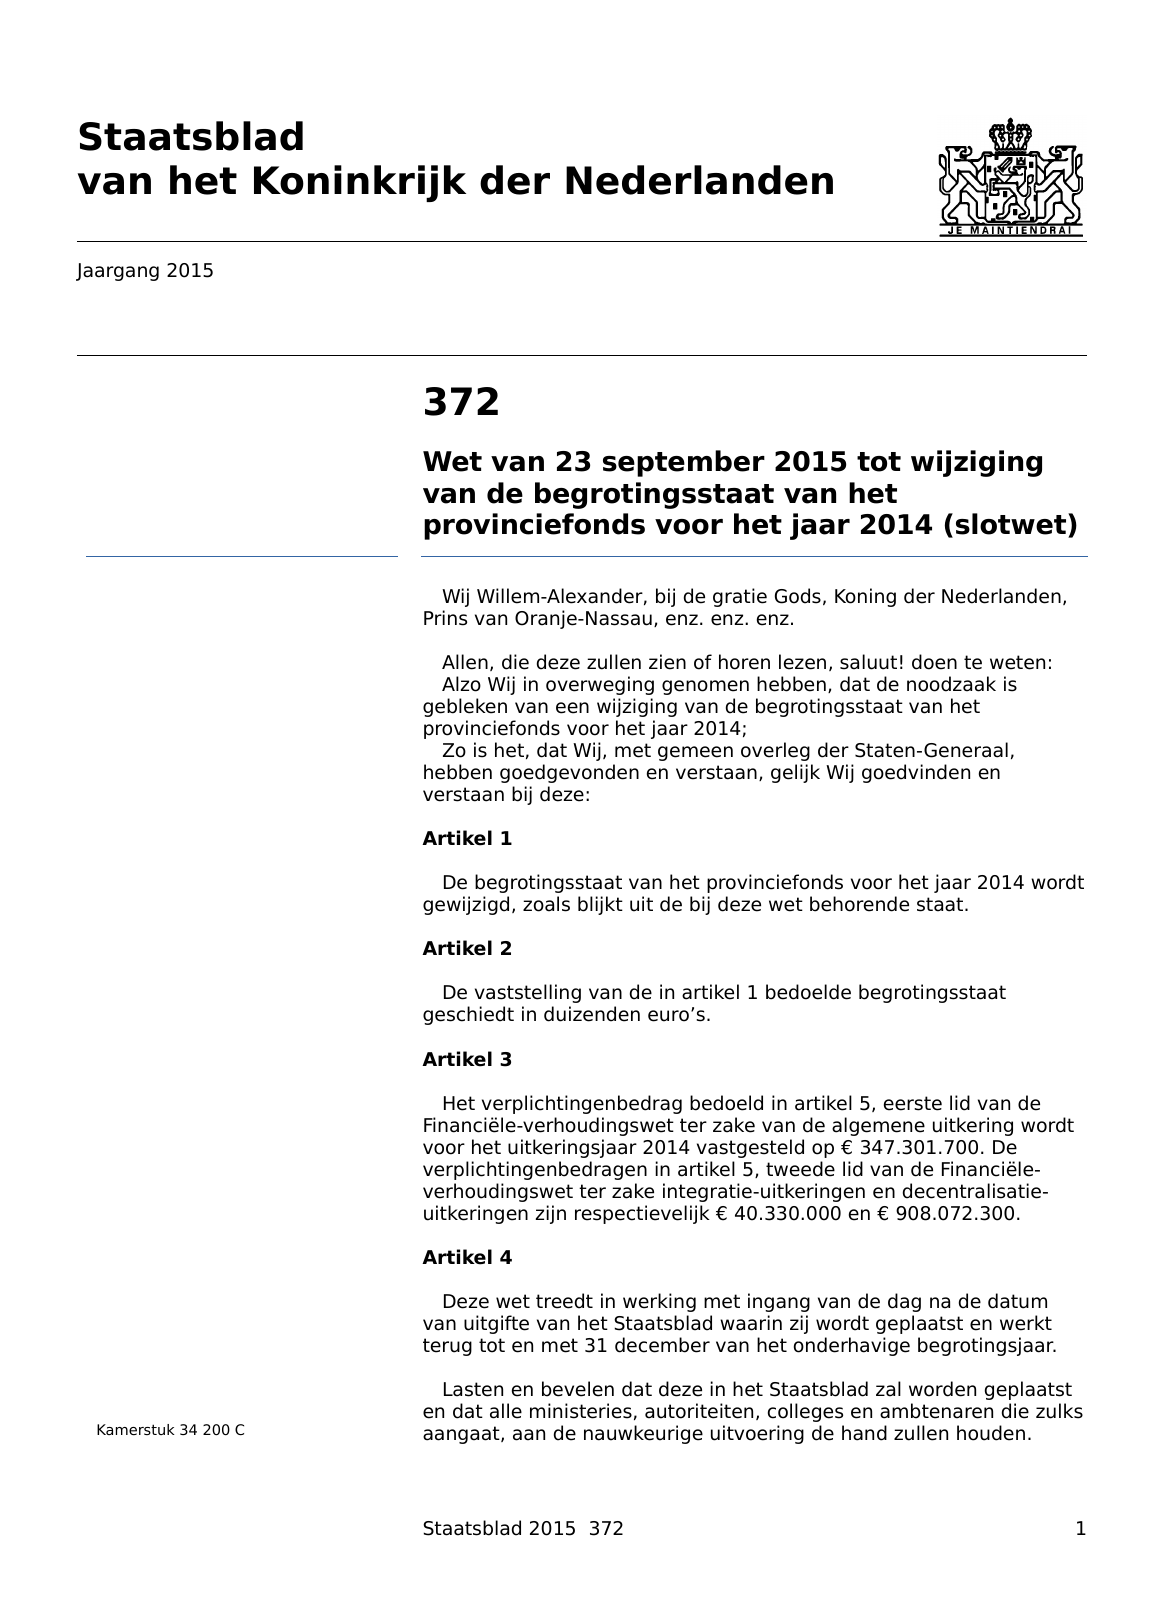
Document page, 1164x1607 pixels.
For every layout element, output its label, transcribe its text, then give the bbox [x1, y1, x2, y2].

table_cell Jaargang 2015 [77, 242, 1087, 355]
text Deze wet treedt in werking met ingang van de dag na de datum van uitgifte van het Staatsblad waarin zij wordt geplaatst en werkt terug tot en met 31 december van het onderhavige begrotingsjaar. [422, 1291, 1087, 1357]
text Kamerstuk 34 200 C [77, 1422, 396, 1439]
subtitle Artikel 4 [422, 1247, 1087, 1269]
text De vaststelling van de in artikel 1 bedoelde begrotingsstaat geschiedt in duizenden euro’s. [422, 982, 1087, 1026]
table_header Staatsblad van het Koninkrijk der Nederlanden [77, 100, 886, 241]
subtitle Artikel 1 [422, 828, 1087, 850]
text Allen, die deze zullen zien of horen lezen, saluut! doen te weten: [422, 652, 1087, 674]
text Alzo Wij in overweging genomen hebben, dat de noodzaak is gebleken van een wijziging van de begrotingsstaat van het provinciefonds voor het jaar 2014; [422, 674, 1087, 740]
text Lasten en bevelen dat deze in het Staatsblad zal worden geplaatst en dat alle ministeries, autoriteiten, colleges en ambtenaren die zulks aangaat, aan de nauwkeurige uitvoering de hand zullen houden. [422, 1379, 1087, 1445]
text Het verplichtingenbedrag bedoeld in artikel 5, eerste lid van de Financiële-verhoudingswet ter zake van de algemene uitkering wordt voor het uitkeringsjaar 2014 vastgesteld op € 347.301.700. De verplichtingenbedragen in artikel 5, tweede lid van de Financiële-verhoudingswet ter zake integratie-uitkeringen en decentralisatie-uitkeringen zijn respectievelijk € 40.330.000 en € 908.072.300. [422, 1093, 1087, 1224]
subtitle Artikel 3 [422, 1048, 1087, 1070]
picture [936, 115, 1087, 240]
subtitle 372 [422, 381, 1087, 424]
text Zo is het, dat Wij, met gemeen overleg der Staten-Generaal, hebben goedgevonden en verstaan, gelijk Wij goedvinden en verstaan bij deze: [422, 740, 1087, 806]
text Wet van 23 september 2015 tot wijziging van de begrotingsstaat van het provinciefonds voor het jaar 2014 (slotwet) [422, 447, 1087, 541]
text Wij Willem-Alexander, bij de gratie Gods, Koning der Nederlanden, Prins van Oranje-Nassau, enz. enz. enz. [422, 586, 1087, 629]
table_header [886, 100, 1087, 241]
subtitle Artikel 2 [422, 938, 1087, 960]
text De begrotingsstaat van het provinciefonds voor het jaar 2014 wordt gewijzigd, zoals blijkt uit de bij deze wet behorende staat. [422, 872, 1087, 916]
